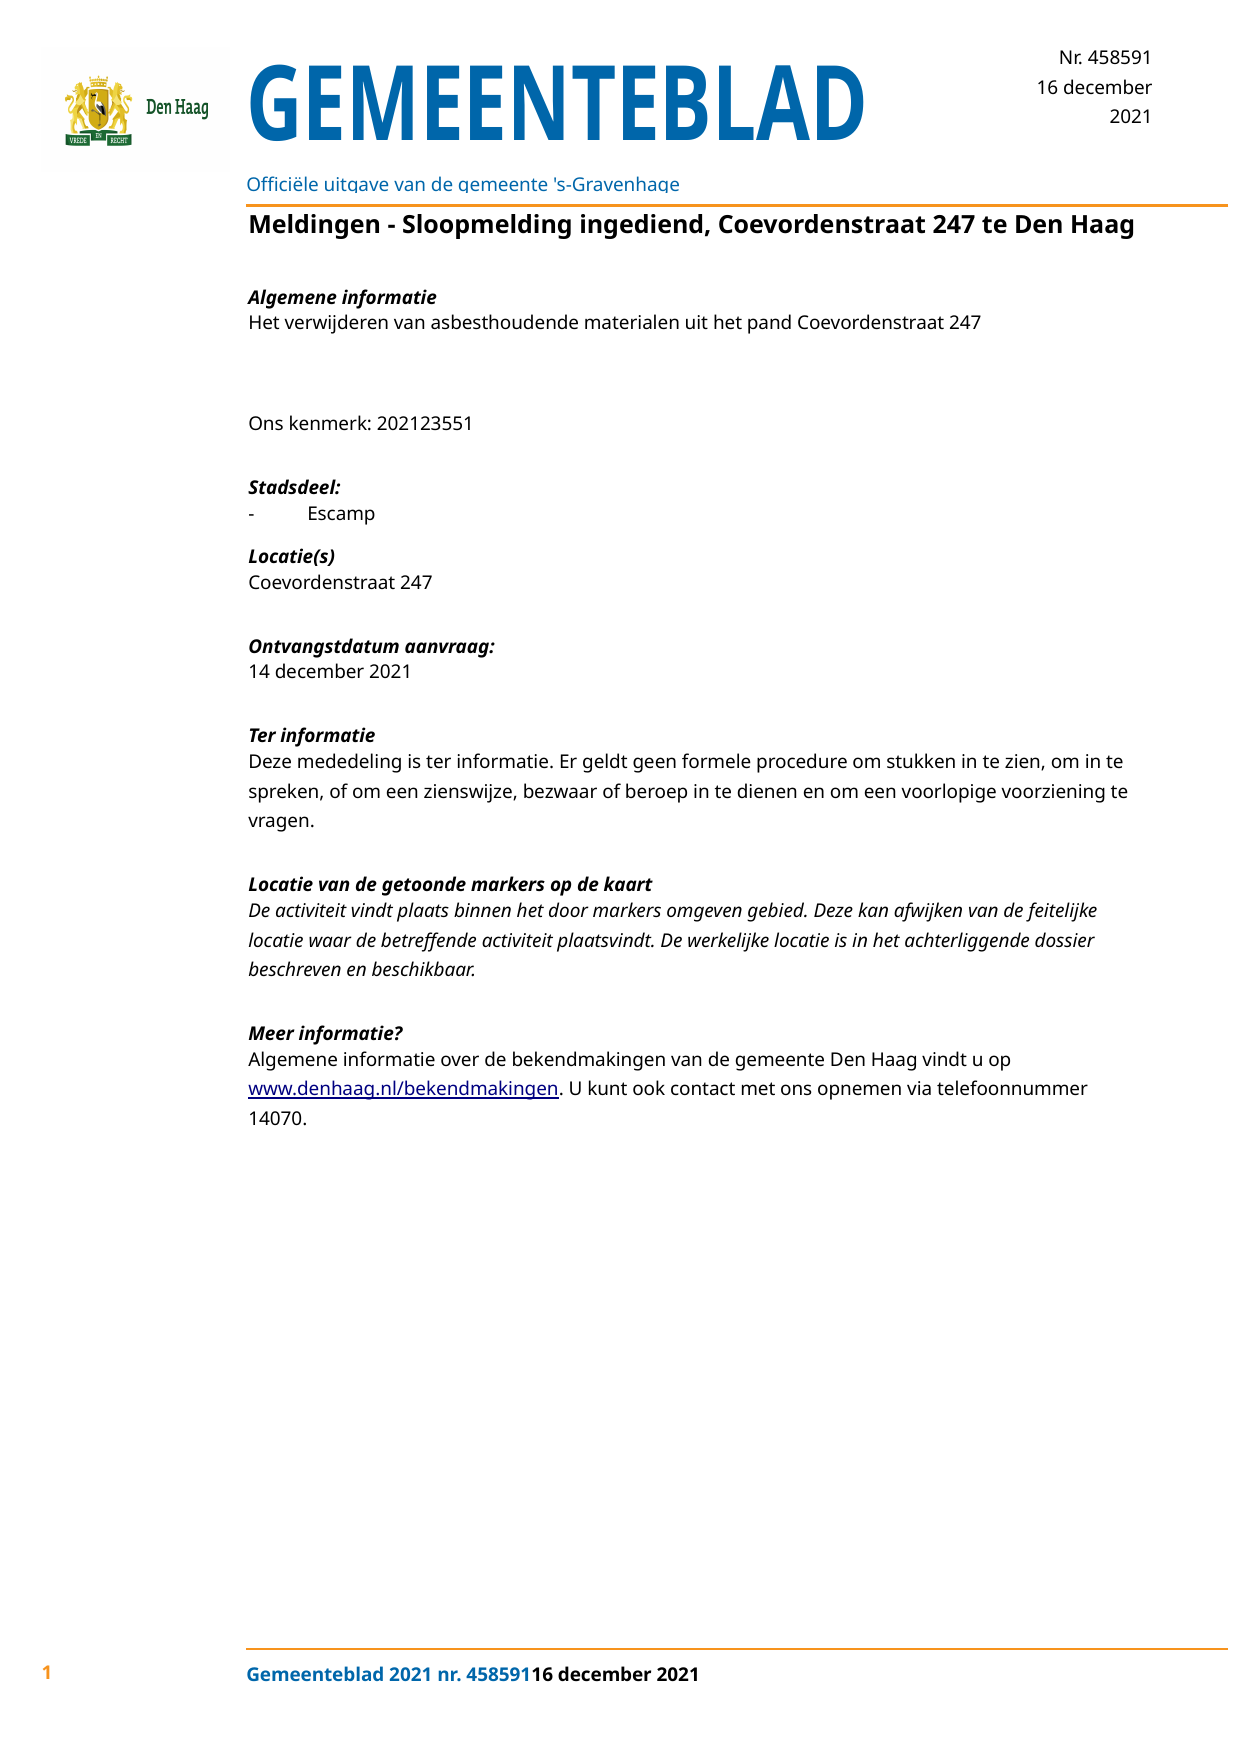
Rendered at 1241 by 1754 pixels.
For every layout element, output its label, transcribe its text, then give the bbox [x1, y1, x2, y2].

text Deze mededeling is ter informatie. Er geldt geen formele procedure om stukken in te zien, om in te spreken, of om een zienswijze, bezwaar of beroep in te dienen en om een voorlopige voorziening te vragen. [248, 748, 1152, 833]
text De activiteit vindt plaats binnen het door markers omgeven gebied. Deze kan afwijken van de feitelijke locatie waar de betreffende activiteit plaatsvindt. De werkelijke locatie is in het achterliggende dossier beschreven en beschikbaar. [248, 897, 1152, 982]
text Ter informatie [248, 723, 1152, 748]
text Locatie(s) [248, 543, 1152, 569]
text Algemene informatie [248, 284, 1152, 309]
text Coevordenstraat 247 [248, 569, 1152, 595]
text Algemene informatie over de bekendmakingen van de gemeente Den Haag vindt u op www.denhaag.nl/bekendmakingen. U kunt ook contact met ons opnemen via telefoonnummer 14070. [248, 1046, 1152, 1131]
text Meldingen - Sloopmelding ingediend, Coevordenstraat 247 te Den Haag [248, 207, 1152, 241]
text Meer informatie? [248, 1020, 1152, 1046]
text Stadsdeel: [248, 474, 1152, 500]
text Ons kenmerk: 202123551 [248, 410, 1152, 436]
picture [41, 47, 231, 172]
text Het verwijderen van asbesthoudende materialen uit het pand Coevordenstraat 247 [248, 309, 1152, 335]
list Escamp [248, 500, 1152, 526]
text Ontvangstdatum aanvraag: [248, 633, 1152, 659]
text 14 december 2021 [248, 659, 1152, 684]
text Locatie van de getoonde markers op de kaart [248, 871, 1152, 897]
